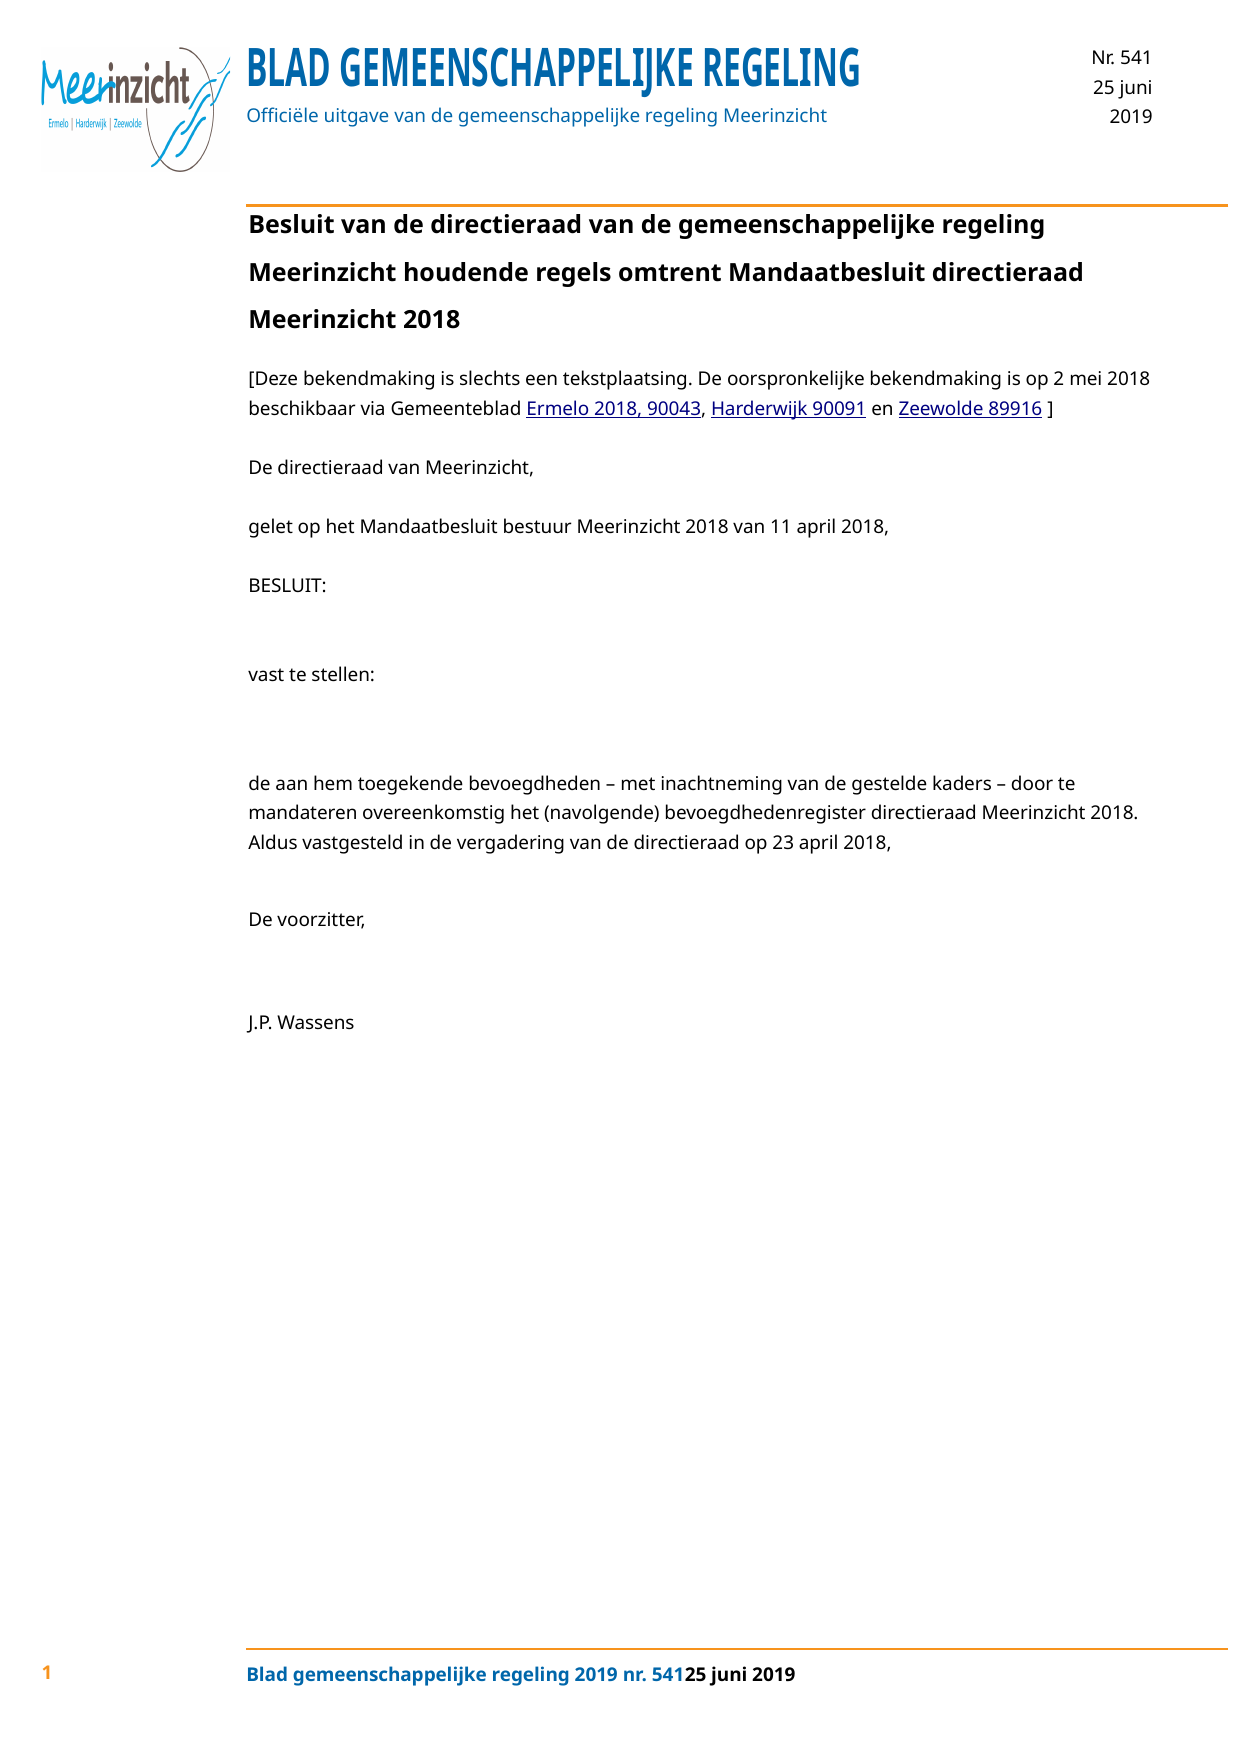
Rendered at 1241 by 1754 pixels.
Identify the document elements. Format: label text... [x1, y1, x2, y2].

text BESLUIT: [248, 573, 1152, 598]
text [Deze bekendmaking is slechts een tekstplaatsing. De oorspronkelijke bekendmaking is op 2 mei 2018 beschikbaar via Gemeenteblad Ermelo 2018, 90043, Harderwijk 90091 en Zeewolde 89916 ] [248, 366, 1152, 421]
text Besluit van de directieraad van de gemeenschappelijke regeling Meerinzicht houdende regels omtrent Mandaatbesluit directieraad Meerinzicht 2018 [248, 207, 1152, 336]
text gelet op het Mandaatbesluit bestuur Meerinzicht 2018 van 11 april 2018, [248, 513, 1152, 539]
text De voorzitter, [248, 906, 1152, 932]
text J.P. Wassens [248, 1009, 1152, 1035]
text de aan hem toegekende bevoegdheden – met inachtneming van de gestelde kaders – door te mandateren overeenkomstig het (navolgende) bevoegdhedenregister directieraad Meerinzicht 2018. [248, 770, 1152, 825]
text Aldus vastgesteld in de vergadering van de directieraad op 23 april 2018, [248, 829, 1152, 855]
picture [41, 47, 231, 172]
text De directieraad van Meerinzicht, [248, 454, 1152, 480]
text vast te stellen: [248, 661, 1152, 687]
